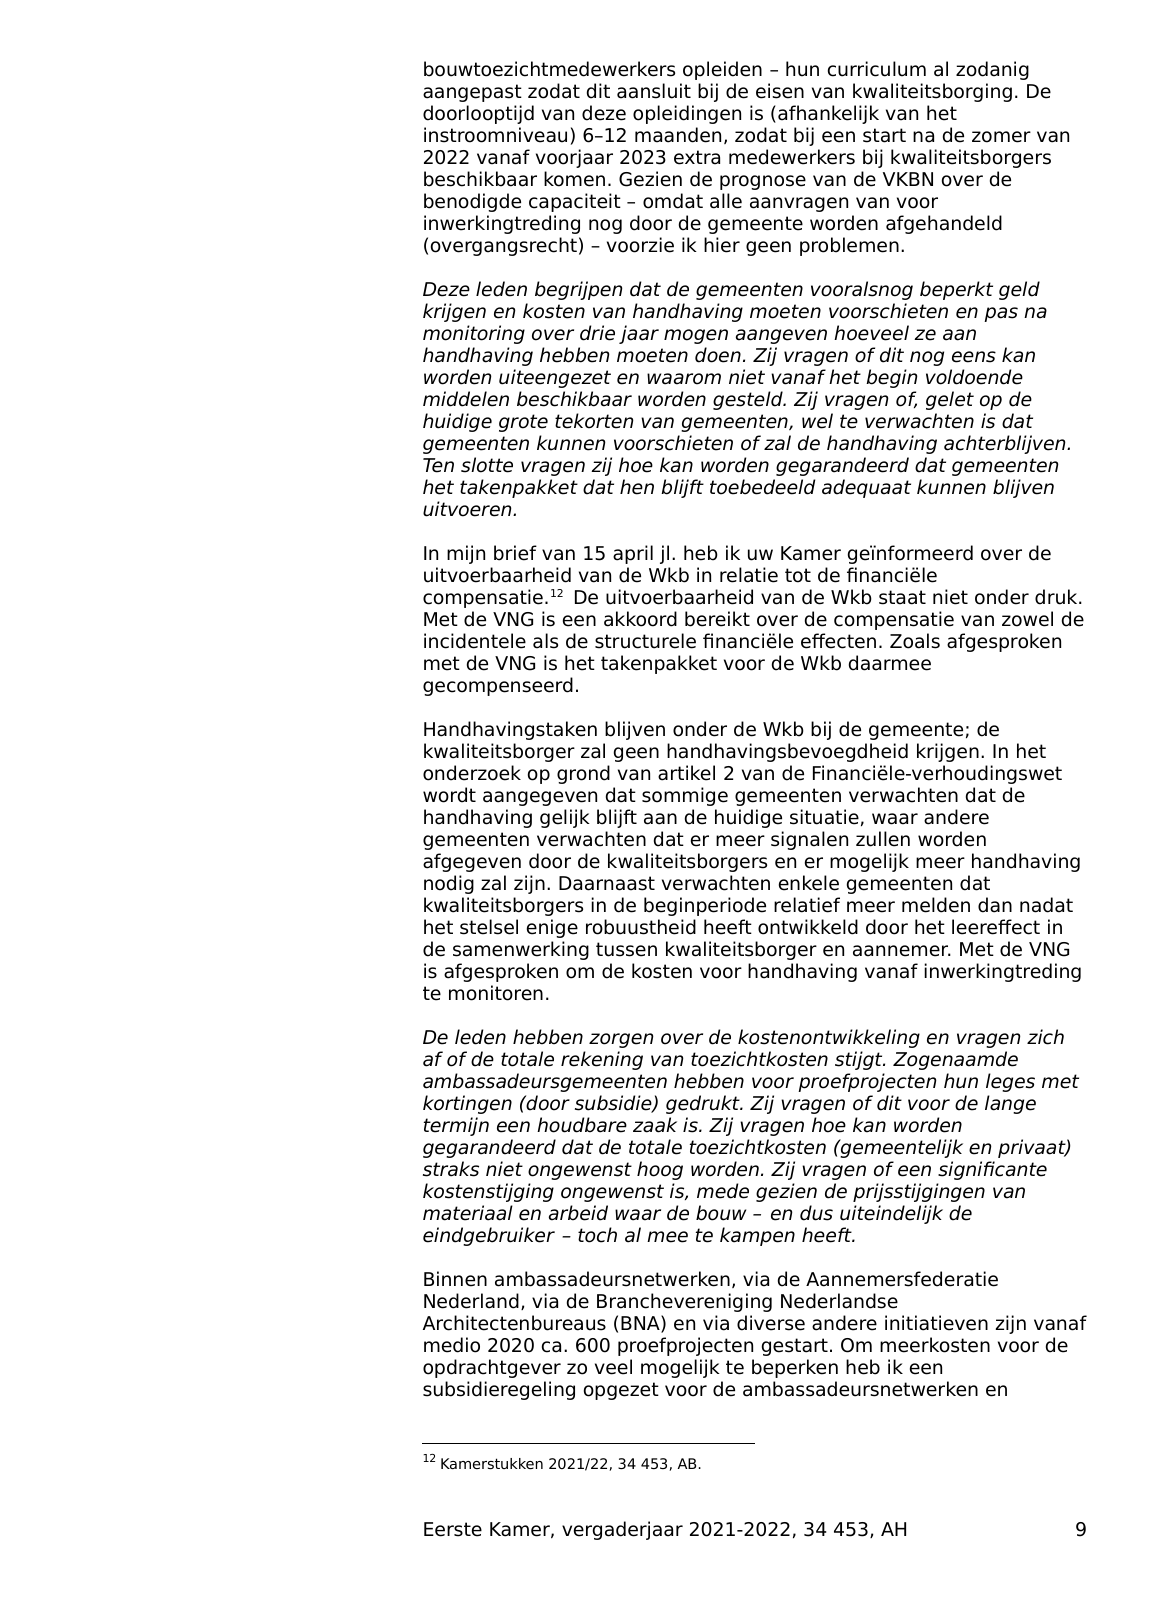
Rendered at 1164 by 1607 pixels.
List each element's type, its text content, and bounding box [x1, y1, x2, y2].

text Kamerstukken 2021/22, 34 453, AB. [422, 1452, 1087, 1474]
text In mijn brief van 15 april jl. heb ik uw Kamer geïnformeerd over de uitvoerbaarheid van de Wkb in relatie tot de financiële compensatie. De uitvoerbaarheid van de Wkb staat niet onder druk. Met de VNG is een akkoord bereikt over de compensatie van zowel de incidentele als de structurele financiële effecten. Zoals afgesproken met de VNG is het takenpakket voor de Wkb daarmee gecompenseerd. [422, 543, 1087, 697]
text De leden hebben zorgen over de kostenontwikkeling en vragen zich af of de totale rekening van toezichtkosten stijgt. Zogenaamde ambassadeursgemeenten hebben voor proefprojecten hun leges met kortingen (door subsidie) gedrukt. Zij vragen of dit voor de lange termijn een houdbare zaak is. Zij vragen hoe kan worden gegarandeerd dat de totale toezichtkosten (gemeentelijk en privaat) straks niet ongewenst hoog worden. Zij vragen of een significante kostenstijging ongewenst is, mede gezien de prijsstijgingen van materiaal en arbeid waar de bouw – en dus uiteindelijk de eindgebruiker – toch al mee te kampen heeft. [422, 1027, 1087, 1247]
text Binnen ambassadeursnetwerken, via de Aannemersfederatie Nederland, via de Branchevereniging Nederlandse Architectenbureaus (BNA) en via diverse andere initiatieven zijn vanaf medio 2020 ca. 600 proefprojecten gestart. Om meerkosten voor de opdrachtgever zo veel mogelijk te beperken heb ik een subsidieregeling opgezet voor de ambassadeursnetwerken en [422, 1269, 1087, 1401]
text Handhavingstaken blijven onder de Wkb bij de gemeente; de kwaliteitsborger zal geen handhavingsbevoegdheid krijgen. In het onderzoek op grond van artikel 2 van de Financiële-verhoudingswet wordt aangegeven dat sommige gemeenten verwachten dat de handhaving gelijk blijft aan de huidige situatie, waar andere gemeenten verwachten dat er meer signalen zullen worden afgegeven door de kwaliteitsborgers en er mogelijk meer handhaving nodig zal zijn. Daarnaast verwachten enkele gemeenten dat kwaliteitsborgers in de beginperiode relatief meer melden dan nadat het stelsel enige robuustheid heeft ontwikkeld door het leereffect in de samenwerking tussen kwaliteitsborger en aannemer. Met de VNG is afgesproken om de kosten voor handhaving vanaf inwerkingtreding te monitoren. [422, 719, 1087, 1005]
text Deze leden begrijpen dat de gemeenten vooralsnog beperkt geld krijgen en kosten van handhaving moeten voorschieten en pas na monitoring over drie jaar mogen aangeven hoeveel ze aan handhaving hebben moeten doen. Zij vragen of dit nog eens kan worden uiteengezet en waarom niet vanaf het begin voldoende middelen beschikbaar worden gesteld. Zij vragen of, gelet op de huidige grote tekorten van gemeenten, wel te verwachten is dat gemeenten kunnen voorschieten of zal de handhaving achterblijven. Ten slotte vragen zij hoe kan worden gegarandeerd dat gemeenten het takenpakket dat hen blijft toebedeeld adequaat kunnen blijven uitvoeren. [422, 279, 1087, 521]
text bouwtoezichtmedewerkers opleiden – hun curriculum al zodanig aangepast zodat dit aansluit bij de eisen van kwaliteitsborging. De doorlooptijd van deze opleidingen is (afhankelijk van het instroomniveau) 6–12 maanden, zodat bij een start na de zomer van 2022 vanaf voorjaar 2023 extra medewerkers bij kwaliteitsborgers beschikbaar komen. Gezien de prognose van de VKBN over de benodigde capaciteit – omdat alle aanvragen van voor inwerkingtreding nog door de gemeente worden afgehandeld (overgangsrecht) – voorzie ik hier geen problemen. [422, 59, 1087, 257]
